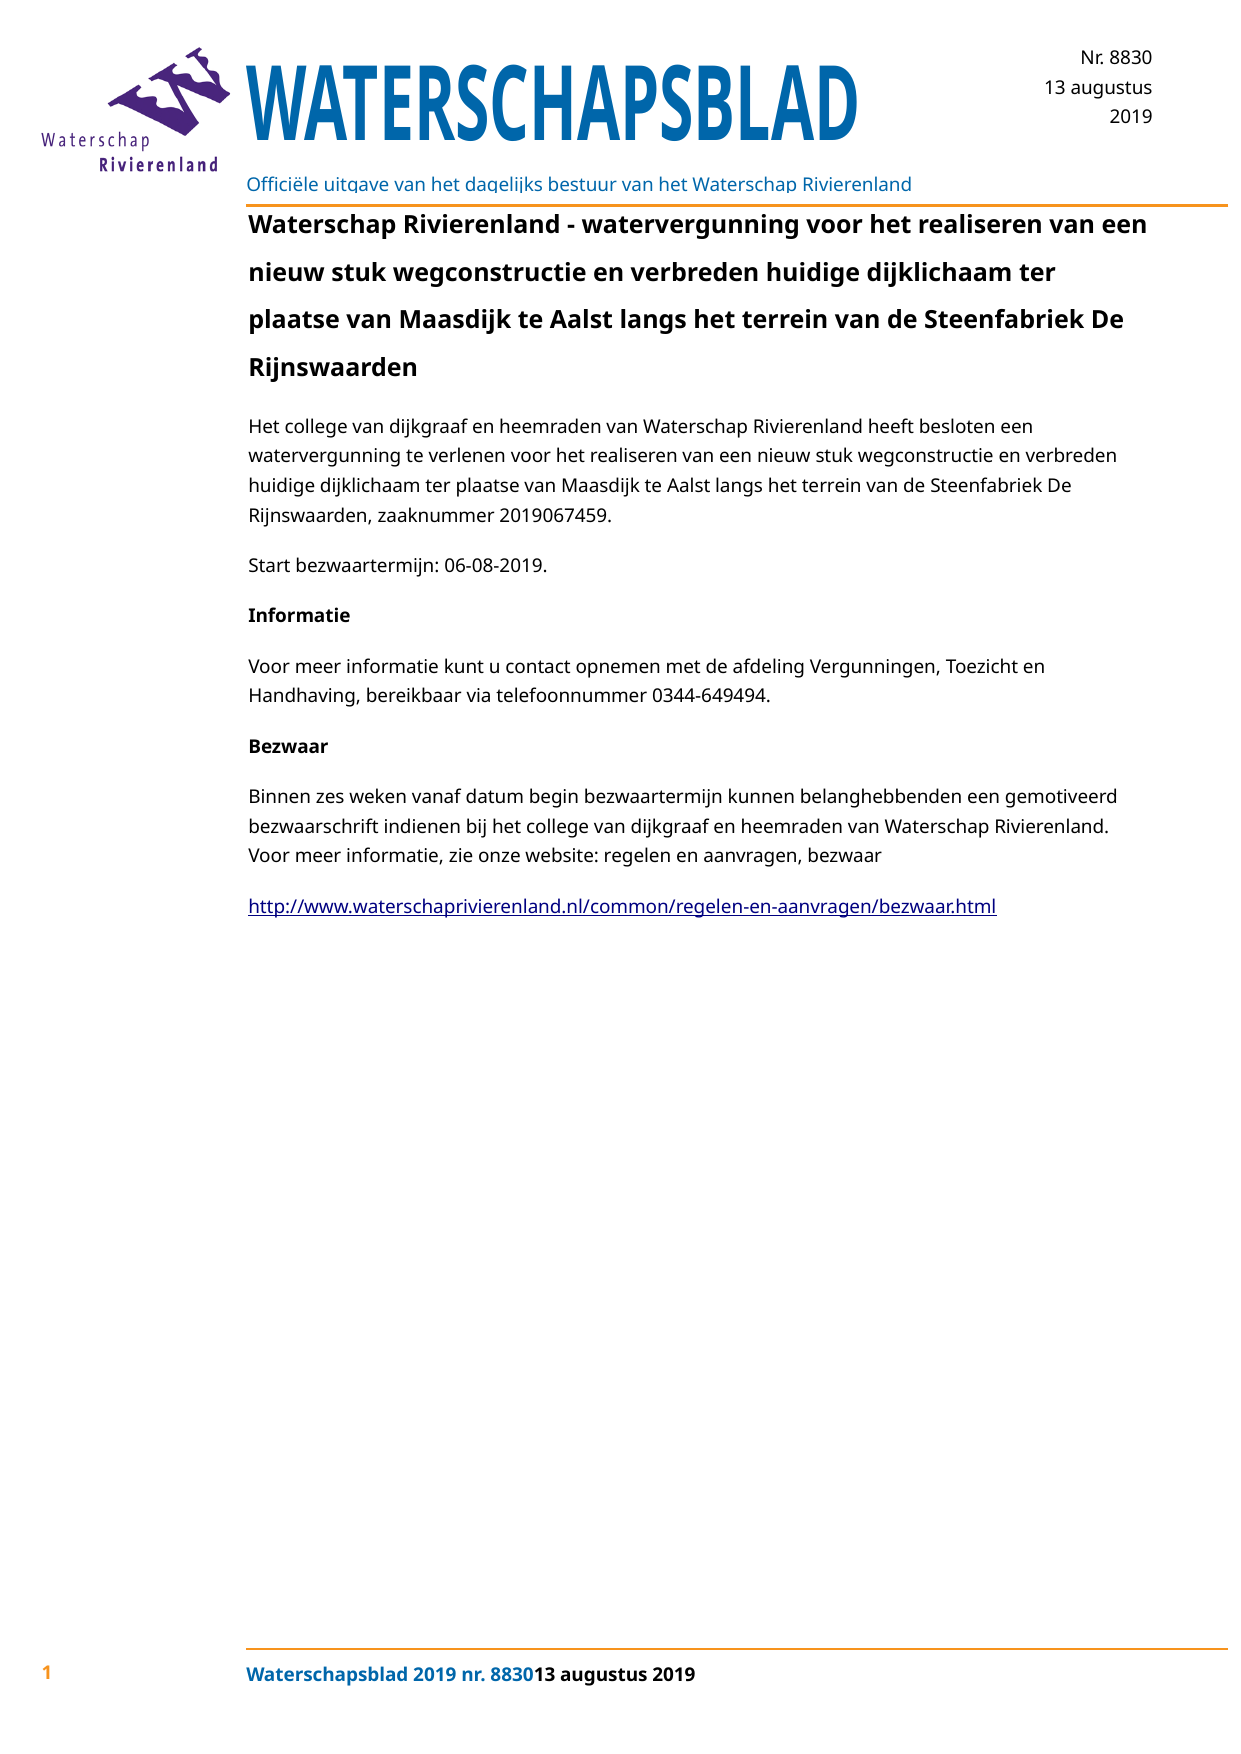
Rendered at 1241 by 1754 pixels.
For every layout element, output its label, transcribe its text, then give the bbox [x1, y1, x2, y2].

picture [41, 47, 231, 172]
text Voor meer informatie kunt u contact opnemen met de afdeling Vergunningen, Toezicht en Handhaving, bereikbaar via telefoonnummer 0344-649494. [248, 653, 1152, 708]
text Informatie [248, 603, 1152, 628]
text Binnen zes weken vanaf datum begin bezwaartermijn kunnen belanghebbenden een gemotiveerd bezwaarschrift indienen bij het college van dijkgraaf en heemraden van Waterschap Rivierenland. Voor meer informatie, zie onze website: regelen en aanvragen, bezwaar [248, 783, 1152, 868]
text http://www.waterschaprivierenland.nl/common/regelen-en-aanvragen/bezwaar.html [248, 893, 1152, 919]
text Het college van dijkgraaf en heemraden van Waterschap Rivierenland heeft besloten een watervergunning te verlenen voor het realiseren van een nieuw stuk wegconstructie en verbreden huidige dijklichaam ter plaatse van Maasdijk te Aalst langs het terrein van de Steenfabriek De Rijnswaarden, zaaknummer 2019067459. [248, 413, 1152, 528]
text Start bezwaartermijn: 06-08-2019. [248, 552, 1152, 578]
text Bezwaar [248, 733, 1152, 759]
text Waterschap Rivierenland - watervergunning voor het realiseren van een nieuw stuk wegconstructie en verbreden huidige dijklichaam ter plaatse van Maasdijk te Aalst langs het terrein van de Steenfabriek De Rijnswaarden [248, 207, 1152, 384]
